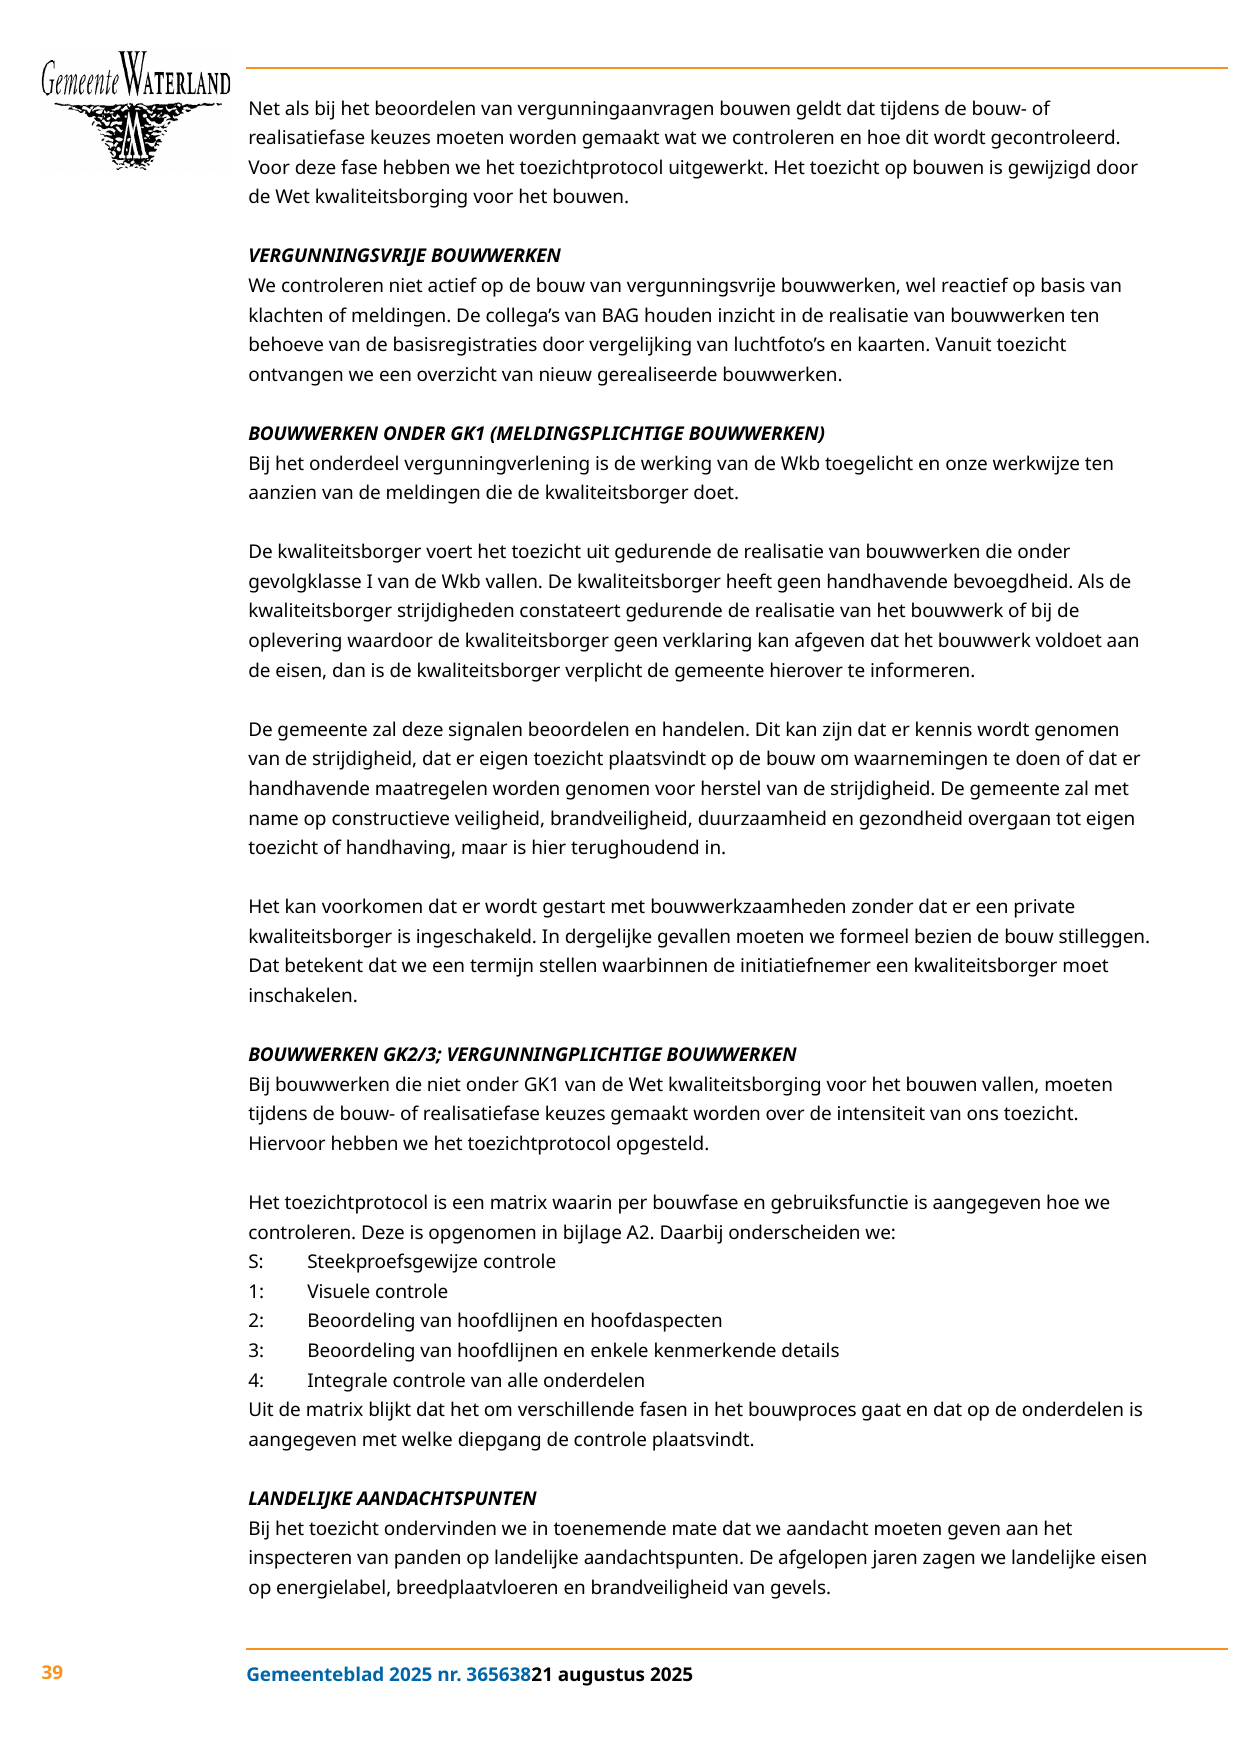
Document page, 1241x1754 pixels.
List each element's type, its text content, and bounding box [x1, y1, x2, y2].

text Bij het onderdeel vergunningverlening is de werking van de Wkb toegelicht en onze werkwijze ten aanzien van de meldingen die de kwaliteitsborger doet. [248, 450, 1152, 505]
list Beoordeling van hoofdlijnen en hoofdaspecten [248, 1308, 1152, 1333]
text Het toezichtprotocol is een matrix waarin per bouwfase en gebruiksfunctie is aangegeven hoe we controleren. Deze is opgenomen in bijlage A2. Daarbij onderscheiden we: [248, 1189, 1152, 1245]
text Net als bij het beoordelen van vergunningaanvragen bouwen geldt dat tijdens de bouw- of realisatiefase keuzes moeten worden gemaakt wat we controleren en hoe dit wordt gecontroleerd. Voor deze fase hebben we het toezichtprotocol uitgewerkt. Het toezicht op bouwen is gewijzigd door de Wet kwaliteitsborging voor het bouwen. [248, 95, 1152, 209]
text De kwaliteitsborger voert het toezicht uit gedurende de realisatie van bouwwerken die onder gevolgklasse I van de Wkb vallen. De kwaliteitsborger heeft geen handhavende bevoegdheid. Als de kwaliteitsborger strijdigheden constateert gedurende de realisatie van het bouwwerk of bij de oplevering waardoor de kwaliteitsborger geen verklaring kan afgeven dat het bouwwerk voldoet aan de eisen, dan is de kwaliteitsborger verplicht de gemeente hierover te informeren. [248, 538, 1152, 683]
text Uit de matrix blijkt dat het om verschillende fasen in het bouwproces gaat en dat op de onderdelen is aangegeven met welke diepgang de controle plaatsvindt. [248, 1396, 1152, 1452]
list Visuele controle [248, 1278, 1152, 1304]
text BOUWWERKEN GK2/3; VERGUNNINGPLICHTIGE BOUWWERKEN [248, 1041, 1152, 1067]
list Beoordeling van hoofdlijnen en enkele kenmerkende details [248, 1337, 1152, 1363]
text Bij bouwwerken die niet onder GK1 van de Wet kwaliteitsborging voor het bouwen vallen, moeten tijdens de bouw- of realisatiefase keuzes gemaakt worden over de intensiteit van ons toezicht. Hiervoor hebben we het toezichtprotocol opgesteld. [248, 1071, 1152, 1156]
text We controleren niet actief op de bouw van vergunningsvrije bouwwerken, wel reactief op basis van klachten of meldingen. De collega’s van BAG houden inzicht in de realisatie van bouwwerken ten behoeve van de basisregistraties door vergelijking van luchtfoto’s en kaarten. Vanuit toezicht ontvangen we een overzicht van nieuw gerealiseerde bouwwerken. [248, 272, 1152, 387]
list Integrale controle van alle onderdelen [248, 1367, 1152, 1393]
text BOUWWERKEN ONDER GK1 (MELDINGSPLICHTIGE BOUWWERKEN) [248, 420, 1152, 446]
text Het kan voorkomen dat er wordt gestart met bouwwerkzaamheden zonder dat er een private kwaliteitsborger is ingeschakeld. In dergelijke gevallen moeten we formeel bezien de bouw stilleggen. Dat betekent dat we een termijn stellen waarbinnen de initiatiefnemer een kwaliteitsborger moet inschakelen. [248, 893, 1152, 1008]
text VERGUNNINGSVRIJE BOUWWERKEN [248, 243, 1152, 268]
text Bij het toezicht ondervinden we in toenemende mate dat we aandacht moeten geven aan het inspecteren van panden op landelijke aandachtspunten. De afgelopen jaren zagen we landelijke eisen op energielabel, breedplaatvloeren en brandveiligheid van gevels. [248, 1515, 1152, 1600]
list Steekproefsgewijze controle [248, 1248, 1152, 1274]
text De gemeente zal deze signalen beoordelen en handelen. Dit kan zijn dat er kennis wordt genomen van de strijdigheid, dat er eigen toezicht plaatsvindt op de bouw om waarnemingen te doen of dat er handhavende maatregelen worden genomen voor herstel van de strijdigheid. De gemeente zal met name op constructieve veiligheid, brandveiligheid, duurzaamheid en gezondheid overgaan tot eigen toezicht of handhaving, maar is hier terughoudend in. [248, 716, 1152, 860]
picture [41, 47, 231, 172]
text LANDELIJKE AANDACHTSPUNTEN [248, 1485, 1152, 1511]
